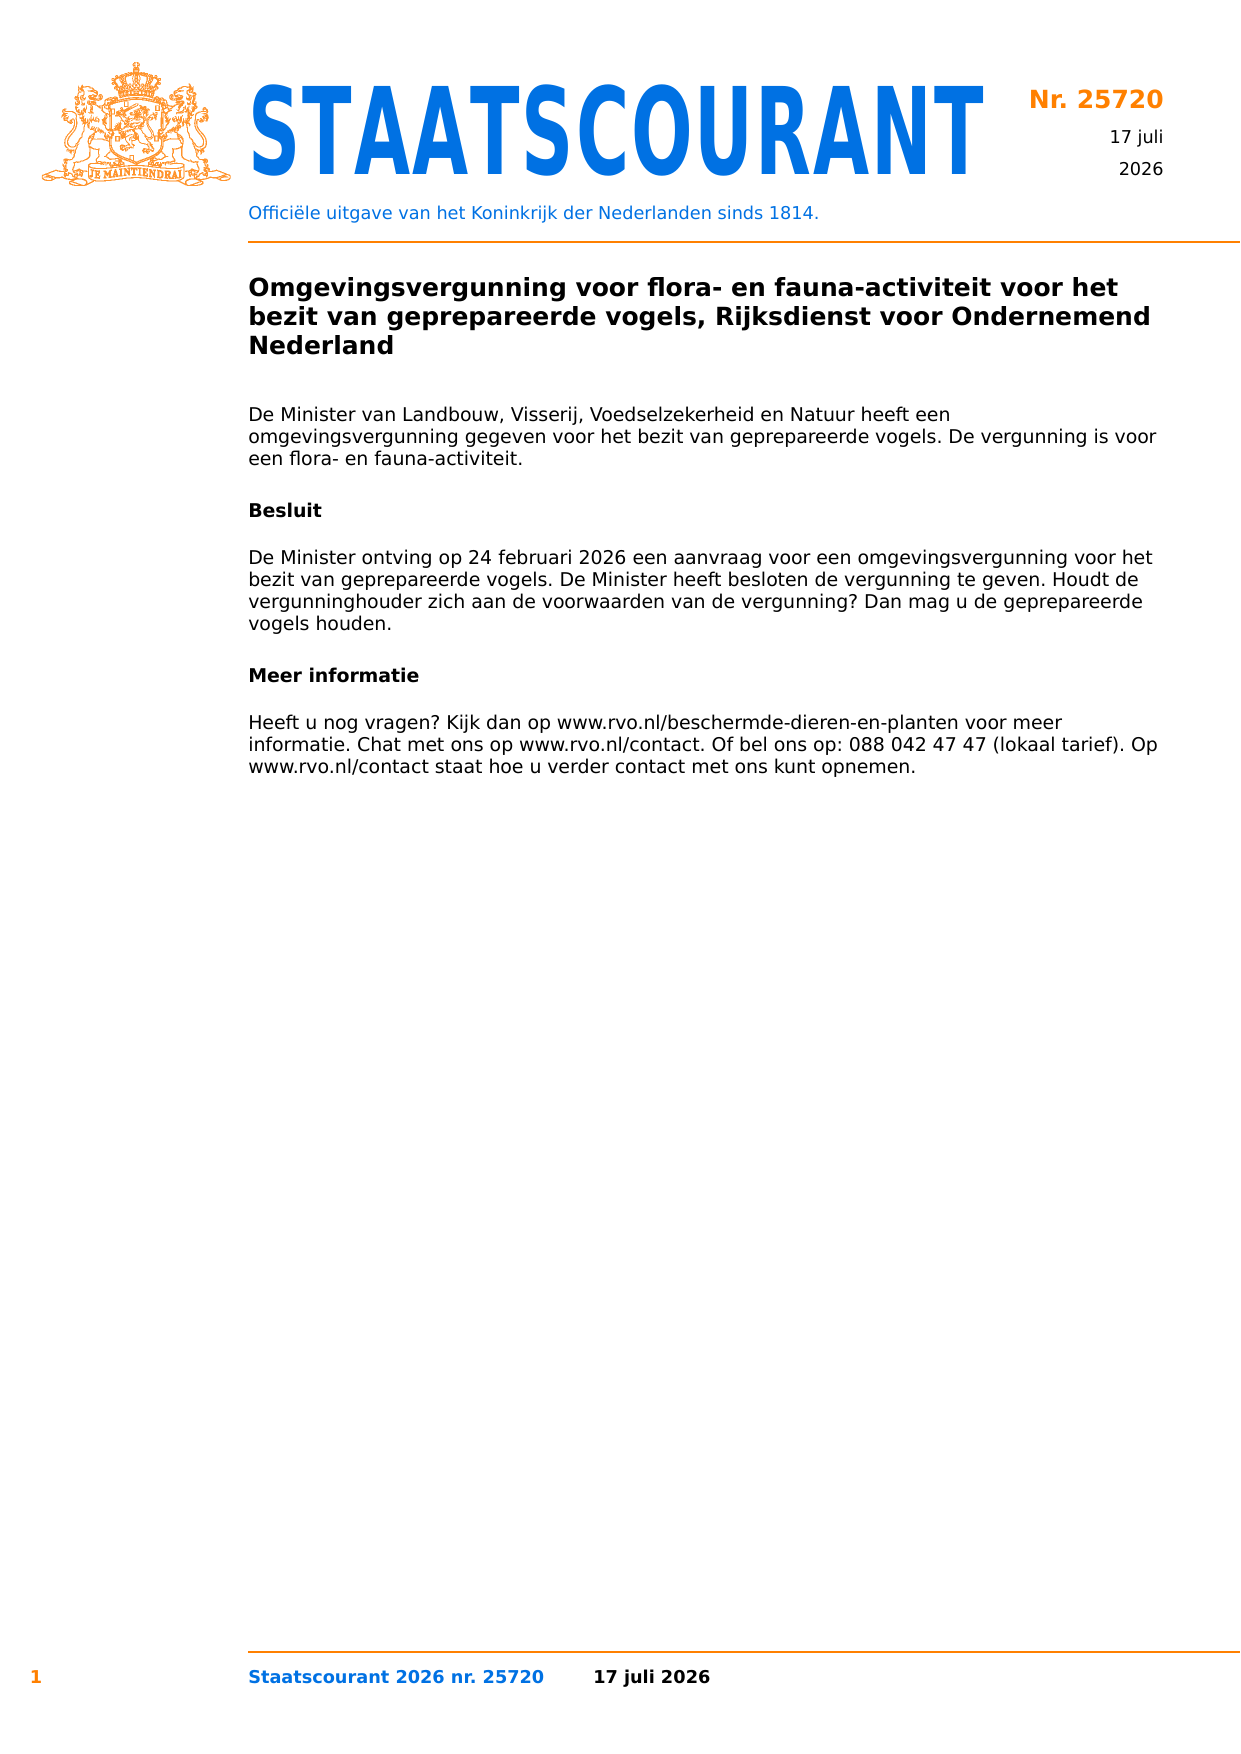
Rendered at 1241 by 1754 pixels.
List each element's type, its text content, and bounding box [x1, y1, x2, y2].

table_header [25, 62, 248, 241]
text Heeft u nog vragen? Kijk dan op www.rvo.nl/beschermde-dieren-en-planten voor meer informatie. Chat met ons op www.rvo.nl/contact. Of bel ons op: 088 042 47 47 (lokaal tarief). Op www.rvo.nl/contact staat hoe u verder contact met ons kunt opnemen. [248, 712, 1163, 778]
table_header Nr. 25720 [998, 62, 1240, 121]
subtitle Meer informatie [248, 665, 1163, 687]
subtitle Omgevingsvergunning voor flora- en fauna-activiteit voor het bezit van geprepareerde vogels, Rijksdienst voor Ondernemend Nederland [248, 273, 1163, 361]
table_cell 2026 [998, 153, 1240, 203]
table_cell Officiële uitgave van het Koninkrijk der Nederlanden sinds 1814. [248, 203, 1240, 241]
text De Minister ontving op 24 februari 2026 een aanvraag voor een omgevingsvergunning voor het bezit van geprepareerde vogels. De Minister heeft besloten de vergunning te geven. Houdt de vergunninghouder zich aan de voorwaarden van de vergunning? Dan mag u de geprepareerde vogels houden. [248, 547, 1163, 635]
table_header STAATSCOURANT [248, 62, 998, 203]
table_cell 17 juli [998, 121, 1240, 153]
subtitle Besluit [248, 500, 1163, 522]
text De Minister van Landbouw, Visserij, Voedselzekerheid en Natuur heeft een omgevingsvergunning gegeven voor het bezit van geprepareerde vogels. De vergunning is voor een flora- en fauna-activiteit. [248, 404, 1163, 470]
picture [41, 62, 231, 186]
